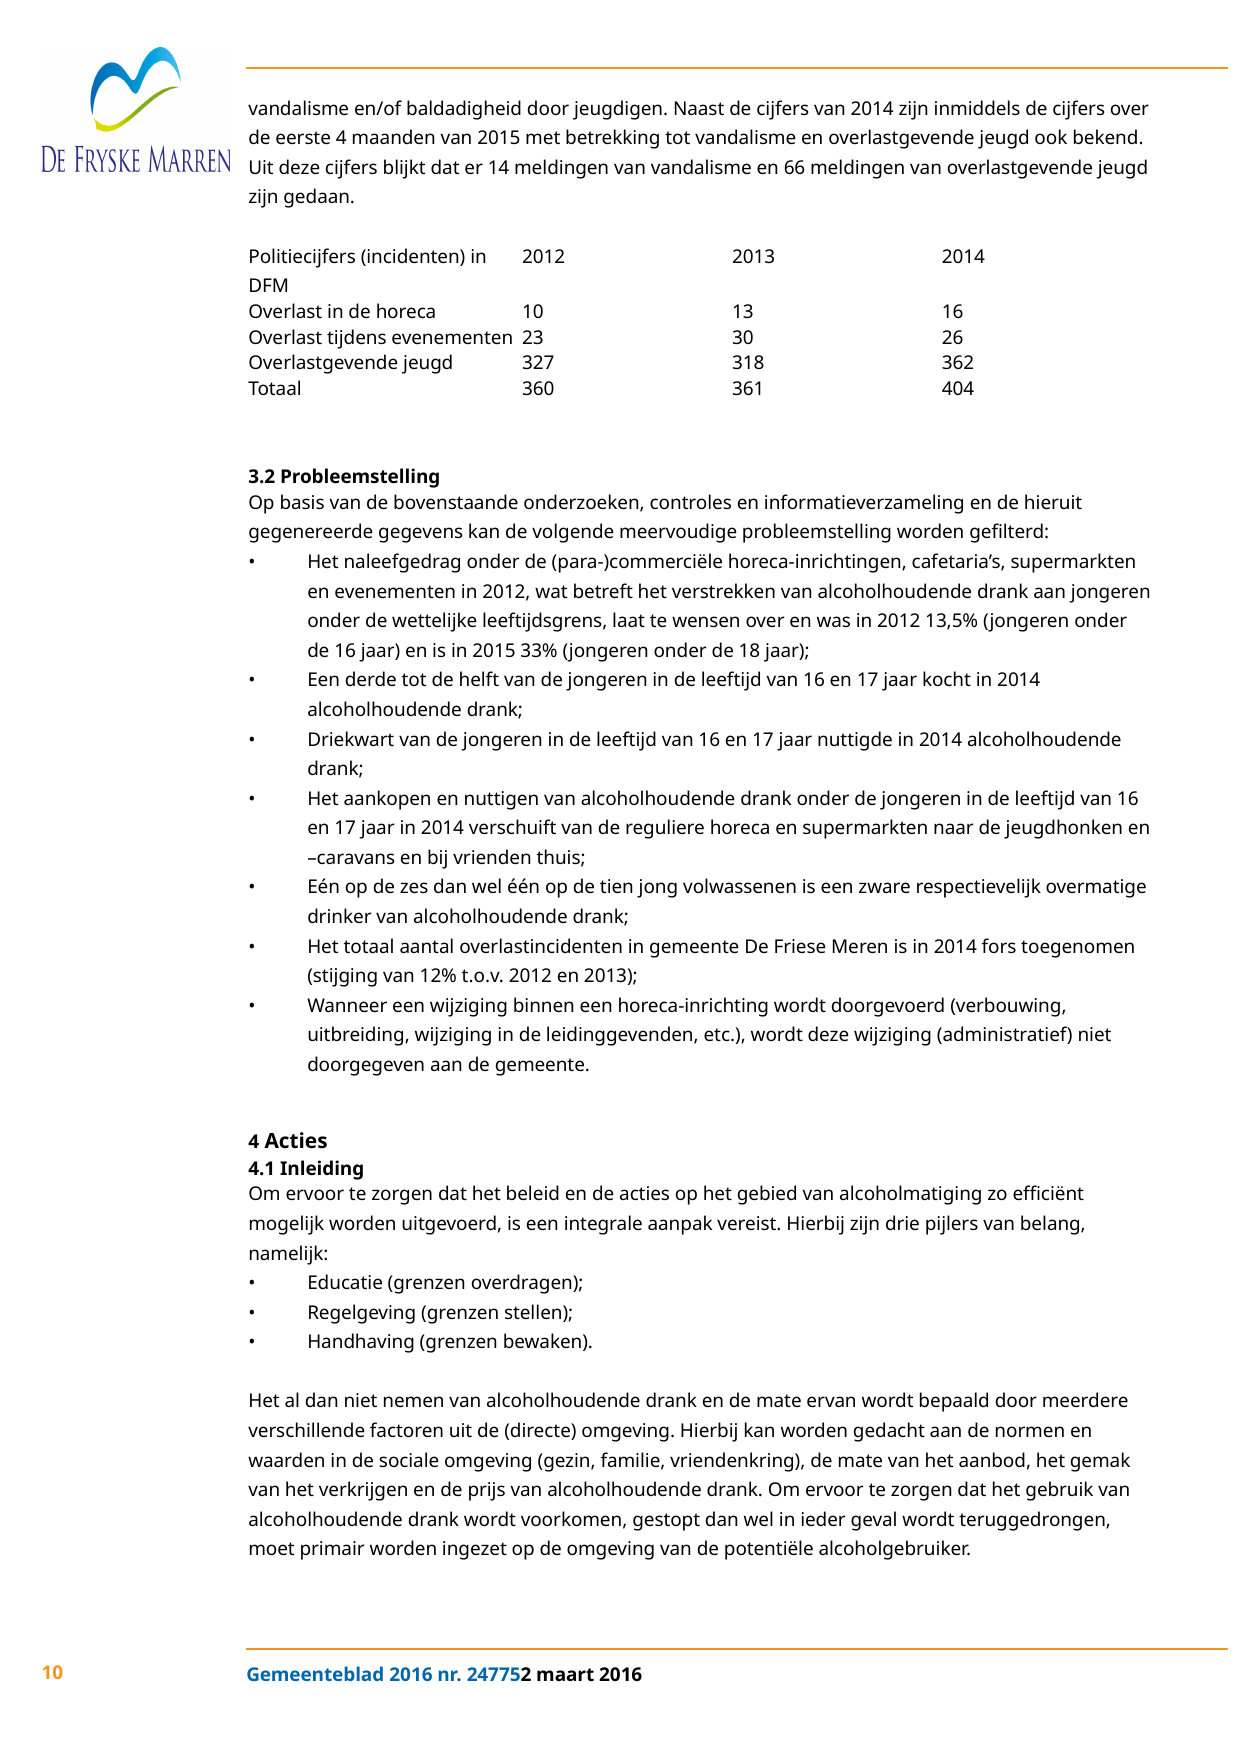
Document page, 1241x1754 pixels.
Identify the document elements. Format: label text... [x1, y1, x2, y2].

text Het al dan niet nemen van alcoholhoudende drank en de mate ervan wordt bepaald door meerdere verschillende factoren uit de (directe) omgeving. Hierbij kan worden gedacht aan de normen en waarden in de sociale omgeving (gezin, familie, vriendenkring), de mate van het aanbod, het gemak van het verkrijgen en de prijs van alcoholhoudende drank. Om ervoor te zorgen dat het gebruik van alcoholhoudende drank wordt voorkomen, gestopt dan wel in ieder geval wordt teruggedrongen, moet primair worden ingezet op de omgeving van de potentiële alcoholgebruiker. [248, 1388, 1152, 1561]
table_header Politiecijfers (incidenten) in DFM [248, 243, 522, 298]
table_header 2014 [942, 243, 1152, 298]
text 3.2 Probleemstelling [248, 463, 1152, 489]
table_cell 360 [522, 375, 732, 401]
list Driekwart van de jongeren in de leeftijd van 16 en 17 jaar nuttigde in 2014 alcoholhoudende drank; [248, 726, 1152, 781]
table_header 2013 [732, 243, 942, 298]
list Het naleefgedrag onder de (para-)commerciële horeca-inrichtingen, cafetaria’s, supermarkten en evenementen in 2012, wat betreft het verstrekken van alcoholhoudende drank aan jongeren onder de wettelijke leeftijdsgrens, laat te wensen over en was in 2012 13,5% (jongeren onder de 16 jaar) en is in 2015 33% (jongeren onder de 18 jaar); [248, 548, 1152, 663]
table_cell 327 [522, 350, 732, 375]
list Het aankopen en nuttigen van alcoholhoudende drank onder de jongeren in de leeftijd van 16 en 17 jaar in 2014 verschuift van de reguliere horeca en supermarkten naar de jeugdhonken en –caravans en bij vrienden thuis; [248, 785, 1152, 870]
table_cell Overlastgevende jeugd [248, 350, 522, 375]
table_cell Totaal [248, 375, 522, 401]
list Handhaving (grenzen bewaken). [248, 1328, 1152, 1354]
table_cell 10 [522, 298, 732, 324]
table_cell 30 [732, 324, 942, 349]
table_header 2012 [522, 243, 732, 298]
table_cell 318 [732, 350, 942, 375]
picture [41, 47, 231, 172]
table_cell 404 [942, 375, 1152, 401]
table_cell Overlast tijdens evenementen [248, 324, 522, 349]
list Eén op de zes dan wel één op de tien jong volwassenen is een zware respectievelijk overmatige drinker van alcoholhoudende drank; [248, 874, 1152, 929]
table_cell 361 [732, 375, 942, 401]
list Een derde tot de helft van de jongeren in de leeftijd van 16 en 17 jaar kocht in 2014 alcoholhoudende drank; [248, 667, 1152, 722]
table_cell Overlast in de horeca [248, 298, 522, 324]
table_cell 13 [732, 298, 942, 324]
table_cell 16 [942, 298, 1152, 324]
table_cell 23 [522, 324, 732, 349]
table_cell 26 [942, 324, 1152, 349]
list Het totaal aantal overlastincidenten in gemeente De Friese Meren is in 2014 fors toegenomen (stijging van 12% t.o.v. 2012 en 2013); [248, 933, 1152, 988]
list Wanneer een wijziging binnen een horeca-inrichting wordt doorgevoerd (verbouwing, uitbreiding, wijziging in de leidinggevenden, etc.), wordt deze wijziging (administratief) niet doorgegeven aan de gemeente. [248, 992, 1152, 1077]
list Regelgeving (grenzen stellen); [248, 1299, 1152, 1325]
text Om ervoor te zorgen dat het beleid en de acties op het gebied van alcoholmatiging zo efficiënt mogelijk worden uitgevoerd, is een integrale aanpak vereist. Hierbij zijn drie pijlers van belang, namelijk: [248, 1181, 1152, 1266]
text Op basis van de bovenstaande onderzoeken, controles en informatieverzameling en de hieruit gegenereerde gegevens kan de volgende meervoudige probleemstelling worden gefilterd: [248, 489, 1152, 544]
list Educatie (grenzen overdragen); [248, 1269, 1152, 1295]
text 4.1 Inleiding [248, 1155, 1152, 1181]
text vandalisme en/of baldadigheid door jeugdigen. Naast de cijfers van 2014 zijn inmiddels de cijfers over de eerste 4 maanden van 2015 met betrekking tot vandalisme en overlastgevende jeugd ook bekend. Uit deze cijfers blijkt dat er 14 meldingen van vandalisme en 66 meldingen van overlastgevende jeugd zijn gedaan. [248, 95, 1152, 209]
table_cell 362 [942, 350, 1152, 375]
text 4 Acties [248, 1126, 1152, 1155]
